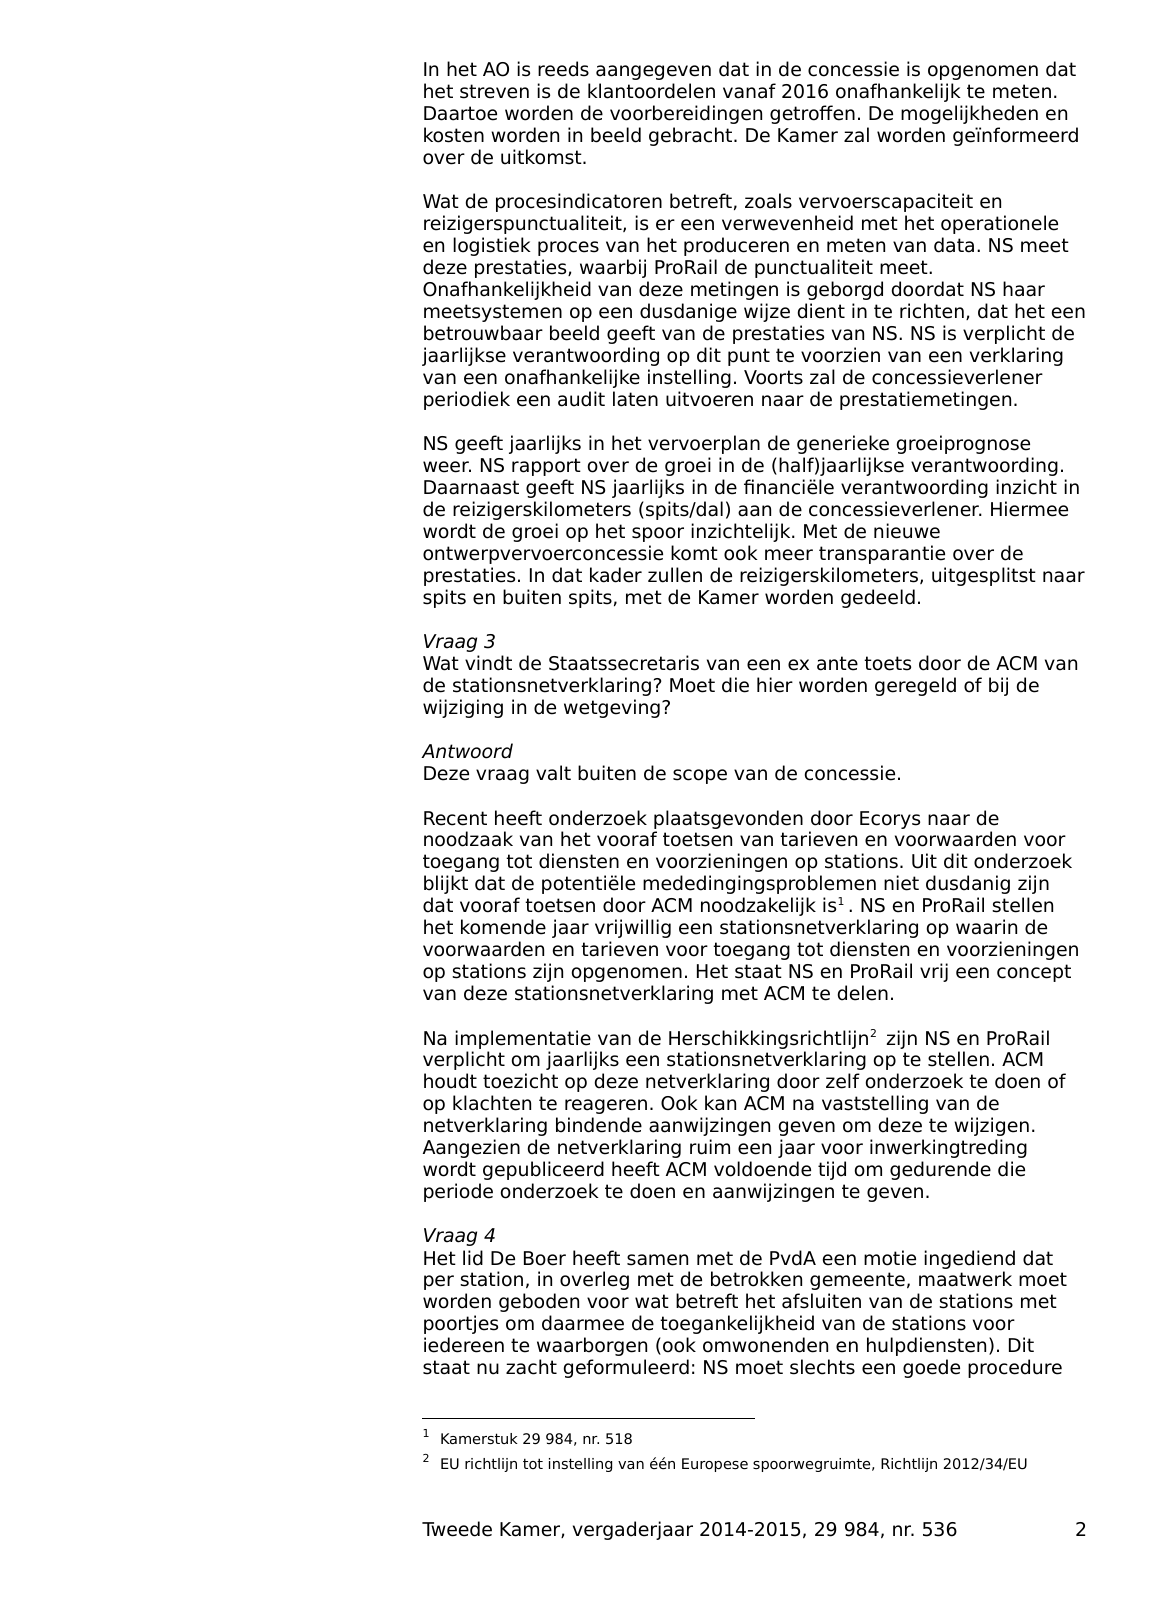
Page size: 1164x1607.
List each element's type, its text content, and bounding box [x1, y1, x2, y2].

text Recent heeft onderzoek plaatsgevonden door Ecorys naar de noodzaak van het vooraf toetsen van tarieven en voorwaarden voor toegang tot diensten en voorzieningen op stations. Uit dit onderzoek blijkt dat de potentiële mededingingsproblemen niet dusdanig zijn dat vooraf toetsen door ACM noodzakelijk is. NS en ProRail stellen het komende jaar vrijwillig een stationsnetverklaring op waarin de voorwaarden en tarieven voor toegang tot diensten en voorzieningen op stations zijn opgenomen. Het staat NS en ProRail vrij een concept van deze stationsnetverklaring met ACM te delen. [422, 807, 1087, 1005]
text Het lid De Boer heeft samen met de PvdA een motie ingediend dat per station, in overleg met de betrokken gemeente, maatwerk moet worden geboden voor wat betreft het afsluiten van de stations met poortjes om daarmee de toegankelijkheid van de stations voor iedereen te waarborgen (ook omwonenden en hulpdiensten). Dit staat nu zacht geformuleerd: NS moet slechts een goede procedure [422, 1247, 1087, 1379]
text Wat de procesindicatoren betreft, zoals vervoerscapaciteit en reizigerspunctualiteit, is er een verwevenheid met het operationele en logistiek proces van het produceren en meten van data. NS meet deze prestaties, waarbij ProRail de punctualiteit meet. Onafhankelijkheid van deze metingen is geborgd doordat NS haar meetsystemen op een dusdanige wijze dient in te richten, dat het een betrouwbaar beeld geeft van de prestaties van NS. NS is verplicht de jaarlijkse verantwoording op dit punt te voorzien van een verklaring van een onafhankelijke instelling. Voorts zal de concessieverlener periodiek een audit laten uitvoeren naar de prestatiemetingen. [422, 191, 1087, 411]
text EU richtlijn tot instelling van één Europese spoorwegruimte, Richtlijn 2012/34/EU [422, 1452, 1087, 1474]
text Wat vindt de Staatssecretaris van een ex ante toets door de ACM van de stationsnetverklaring? Moet die hier worden geregeld of bij de wijziging in de wetgeving? [422, 653, 1087, 719]
text Vraag 3 [422, 631, 1087, 653]
text Vraag 4 [422, 1225, 1087, 1247]
text Kamerstuk 29 984, nr. 518 [422, 1427, 1087, 1449]
text Antwoord [422, 741, 1087, 763]
text Na implementatie van de Herschikkingsrichtlijn zijn NS en ProRail verplicht om jaarlijks een stationsnetverklaring op te stellen. ACM houdt toezicht op deze netverklaring door zelf onderzoek te doen of op klachten te reageren. Ook kan ACM na vaststelling van de netverklaring bindende aanwijzingen geven om deze te wijzigen. Aangezien de netverklaring ruim een jaar voor inwerkingtreding wordt gepubliceerd heeft ACM voldoende tijd om gedurende die periode onderzoek te doen en aanwijzingen te geven. [422, 1027, 1087, 1203]
text Deze vraag valt buiten de scope van de concessie. [422, 763, 1087, 785]
text NS geeft jaarlijks in het vervoerplan de generieke groeiprognose weer. NS rapport over de groei in de (half)jaarlijkse verantwoording. Daarnaast geeft NS jaarlijks in de financiële verantwoording inzicht in de reizigerskilometers (spits/dal) aan de concessieverlener. Hiermee wordt de groei op het spoor inzichtelijk. Met de nieuwe ontwerpvervoerconcessie komt ook meer transparantie over de prestaties. In dat kader zullen de reizigerskilometers, uitgesplitst naar spits en buiten spits, met de Kamer worden gedeeld. [422, 433, 1087, 609]
text In het AO is reeds aangegeven dat in de concessie is opgenomen dat het streven is de klantoordelen vanaf 2016 onafhankelijk te meten. Daartoe worden de voorbereidingen getroffen. De mogelijkheden en kosten worden in beeld gebracht. De Kamer zal worden geïnformeerd over de uitkomst. [422, 59, 1087, 169]
